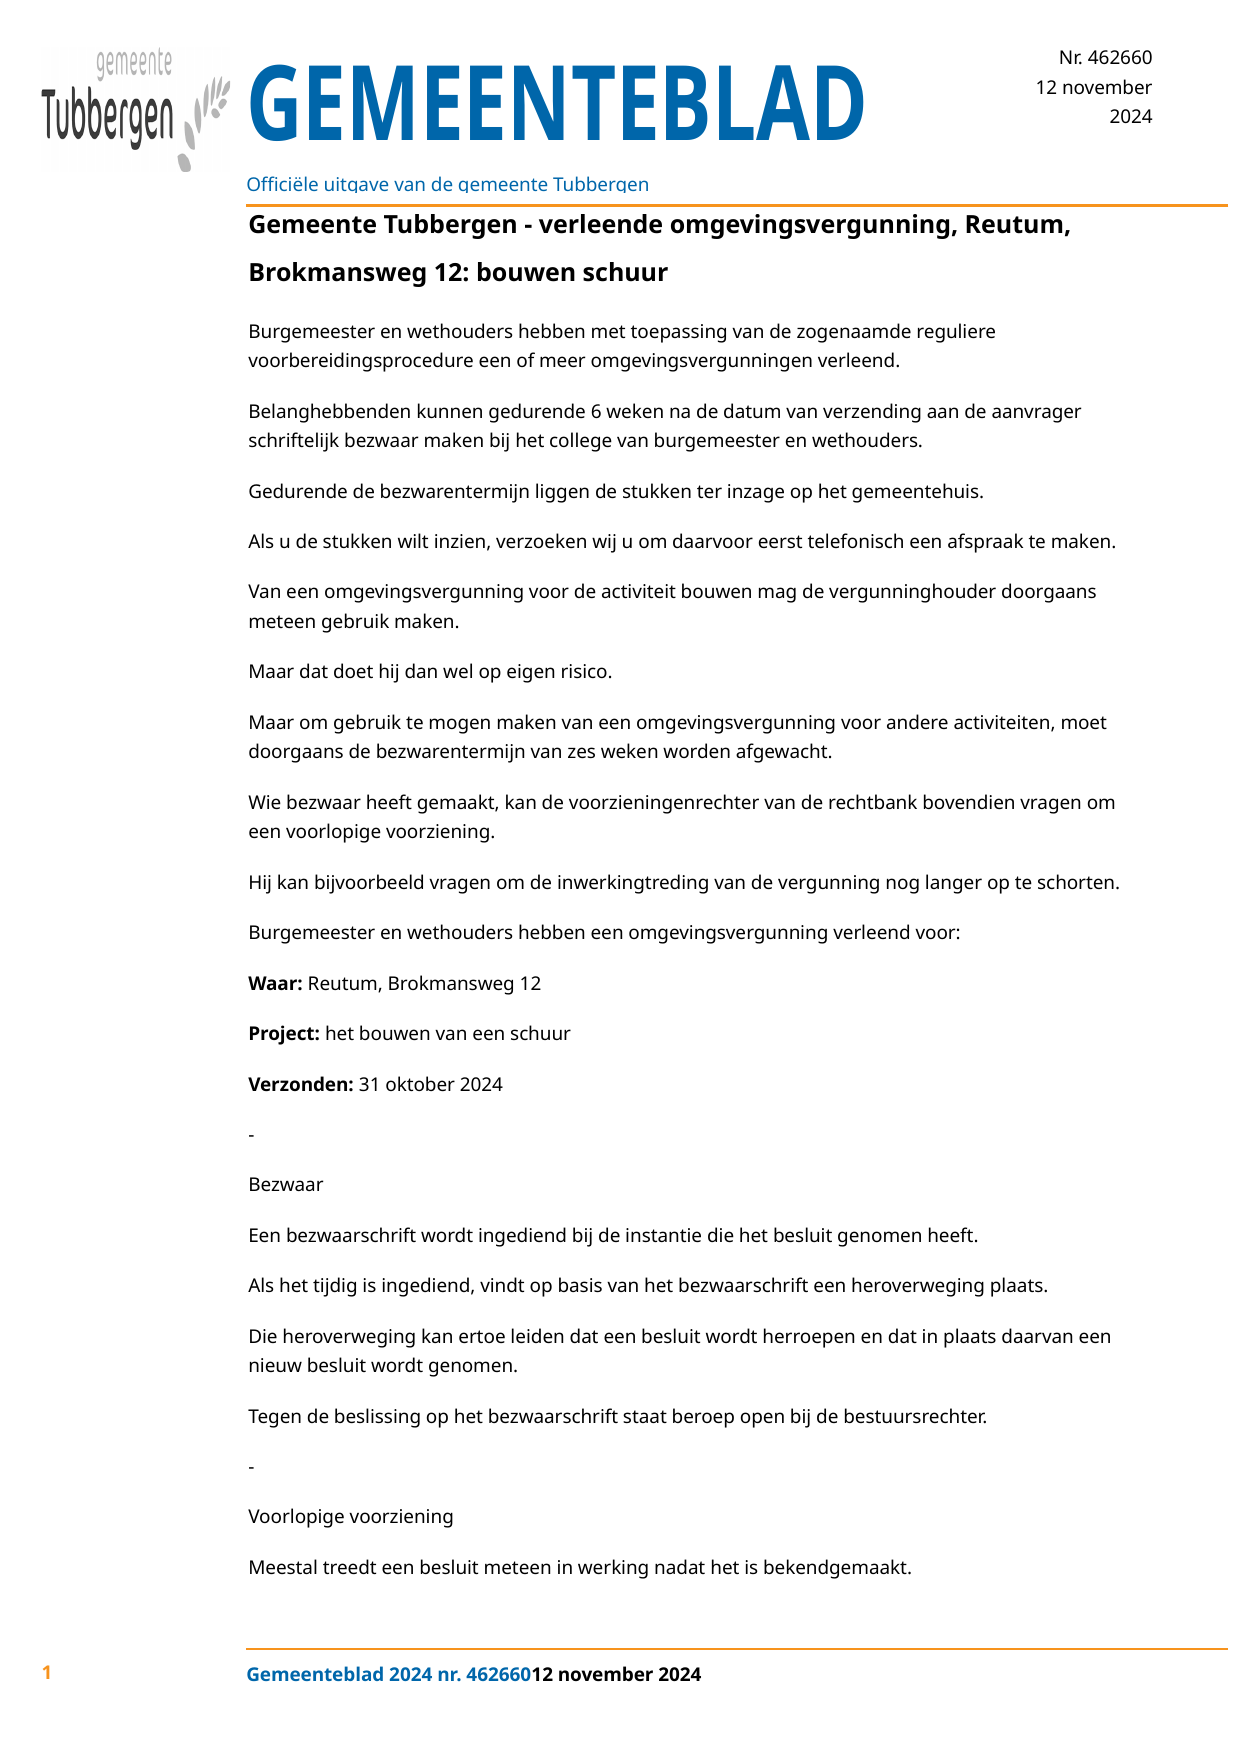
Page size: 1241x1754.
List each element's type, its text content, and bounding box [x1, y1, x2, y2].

text Die heroverweging kan ertoe leiden dat een besluit wordt herroepen en dat in plaats daarvan een nieuw besluit wordt genomen. [248, 1323, 1152, 1378]
text Tegen de beslissing op het bezwaarschrift staat beroep open bij de bestuursrechter. [248, 1403, 1152, 1429]
text Burgemeester en wethouders hebben een omgevingsvergunning verleend voor: [248, 919, 1152, 945]
text Wie bezwaar heeft gemaakt, kan de voorzieningenrechter van de rechtbank bovendien vragen om een voorlopige voorziening. [248, 789, 1152, 844]
text Voorlopige voorziening [248, 1504, 1152, 1529]
text - [248, 1453, 1152, 1479]
text Gedurende de bezwarentermijn liggen de stukken ter inzage op het gemeentehuis. [248, 478, 1152, 504]
text Van een omgevingsvergunning voor de activiteit bouwen mag de vergunninghouder doorgaans meteen gebruik maken. [248, 579, 1152, 634]
picture [41, 47, 231, 172]
text Gemeente Tubbergen - verleende omgevingsvergunning, Reutum, Brokmansweg 12: bouwen schuur [248, 207, 1152, 288]
text Maar dat doet hij dan wel op eigen risico. [248, 659, 1152, 684]
text - [248, 1121, 1152, 1147]
text Als het tijdig is ingediend, vindt op basis van het bezwaarschrift een heroverweging plaats. [248, 1272, 1152, 1298]
text Maar om gebruik te mogen maken van een omgevingsvergunning voor andere activiteiten, moet doorgaans de bezwarentermijn van zes weken worden afgewacht. [248, 709, 1152, 764]
text Een bezwaarschrift wordt ingediend bij de instantie die het besluit genomen heeft. [248, 1222, 1152, 1248]
text Meestal treedt een besluit meteen in werking nadat het is bekendgemaakt. [248, 1554, 1152, 1580]
text Belanghebbenden kunnen gedurende 6 weken na de datum van verzending aan de aanvrager schriftelijk bezwaar maken bij het college van burgemeester en wethouders. [248, 398, 1152, 453]
text Bezwaar [248, 1172, 1152, 1197]
text Verzonden: 31 oktober 2024 [248, 1071, 1152, 1097]
text Waar: Reutum, Brokmansweg 12 [248, 970, 1152, 996]
text Hij kan bijvoorbeeld vragen om de inwerkingtreding van de vergunning nog langer op te schorten. [248, 869, 1152, 895]
text Burgemeester en wethouders hebben met toepassing van de zogenaamde reguliere voorbereidingsprocedure een of meer omgevingsvergunningen verleend. [248, 318, 1152, 373]
text Als u de stukken wilt inzien, verzoeken wij u om daarvoor eerst telefonisch een afspraak te maken. [248, 528, 1152, 554]
text Project: het bouwen van een schuur [248, 1020, 1152, 1046]
